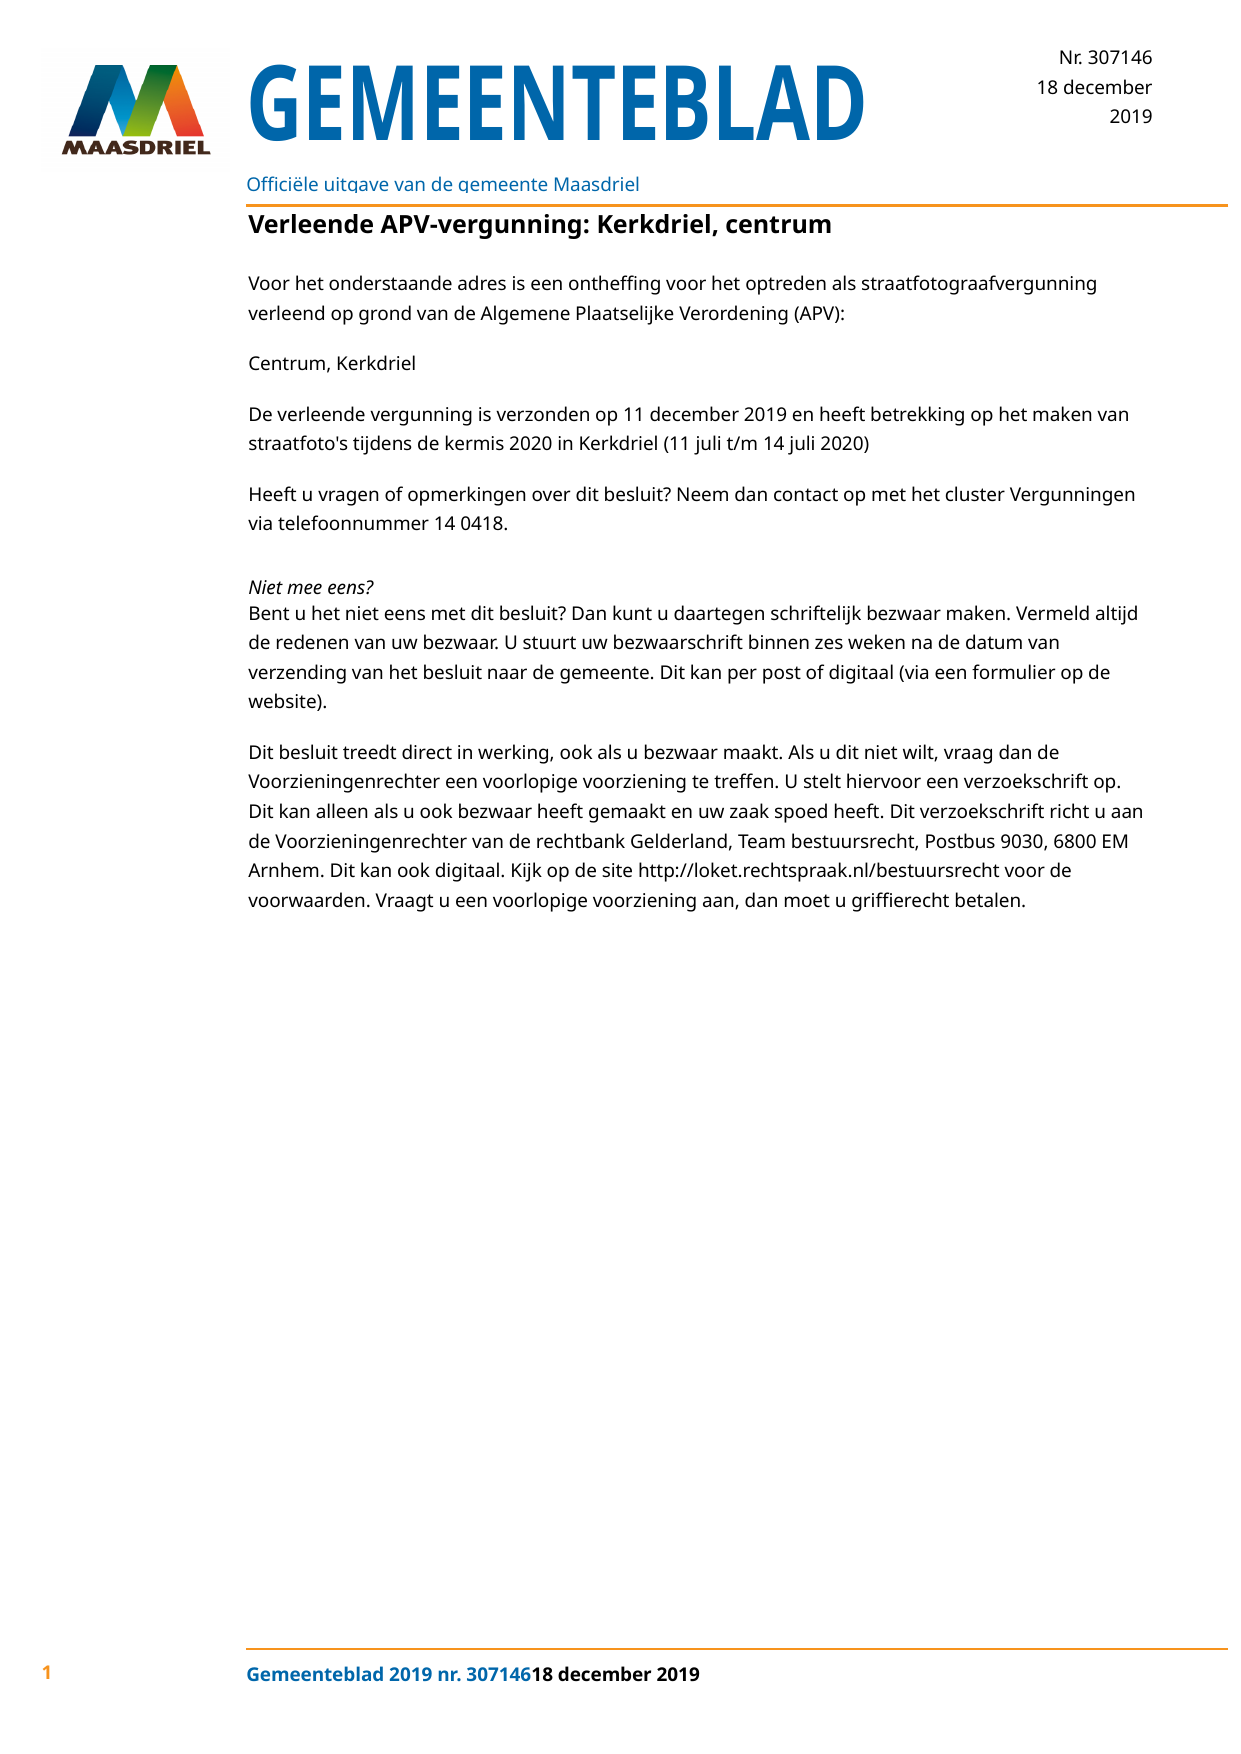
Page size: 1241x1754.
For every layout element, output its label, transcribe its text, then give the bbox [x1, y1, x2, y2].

text Centrum, Kerkdriel [248, 350, 1152, 376]
text Heeft u vragen of opmerkingen over dit besluit? Neem dan contact op met het cluster Vergunningen via telefoonnummer 14 0418. [248, 481, 1152, 536]
text Dit besluit treedt direct in werking, ook als u bezwaar maakt. Als u dit niet wilt, vraag dan de Voorzieningenrechter een voorlopige voorziening te treffen. U stelt hiervoor een verzoekschrift op. Dit kan alleen als u ook bezwaar heeft gemaakt en uw zaak spoed heeft. Dit verzoekschrift richt u aan de Voorzieningenrechter van de rechtbank Gelderland, Team bestuursrecht, Postbus 9030, 6800 EM Arnhem. Dit kan ook digitaal. Kijk op de site http://loket.rechtspraak.nl/bestuursrecht voor de voorwaarden. Vraagt u een voorlopige voorziening aan, dan moet u griffierecht betalen. [248, 739, 1152, 913]
text Voor het onderstaande adres is een ontheffing voor het optreden als straatfotograafvergunning verleend op grond van de Algemene Plaatselijke Verordening (APV): [248, 270, 1152, 326]
text Verleende APV-vergunning: Kerkdriel, centrum [248, 207, 1152, 241]
text Niet mee eens? [248, 574, 1152, 600]
text De verleende vergunning is verzonden op 11 december 2019 en heeft betrekking op het maken van straatfoto's tijdens de kermis 2020 in Kerkdriel (11 juli t/m 14 juli 2020) [248, 401, 1152, 456]
text Bent u het niet eens met dit besluit? Dan kunt u daartegen schriftelijk bezwaar maken. Vermeld altijd de redenen van uw bezwaar. U stuurt uw bezwaarschrift binnen zes weken na de datum van verzending van het besluit naar de gemeente. Dit kan per post of digitaal (via een formulier op de website). [248, 600, 1152, 714]
picture [41, 47, 231, 172]
